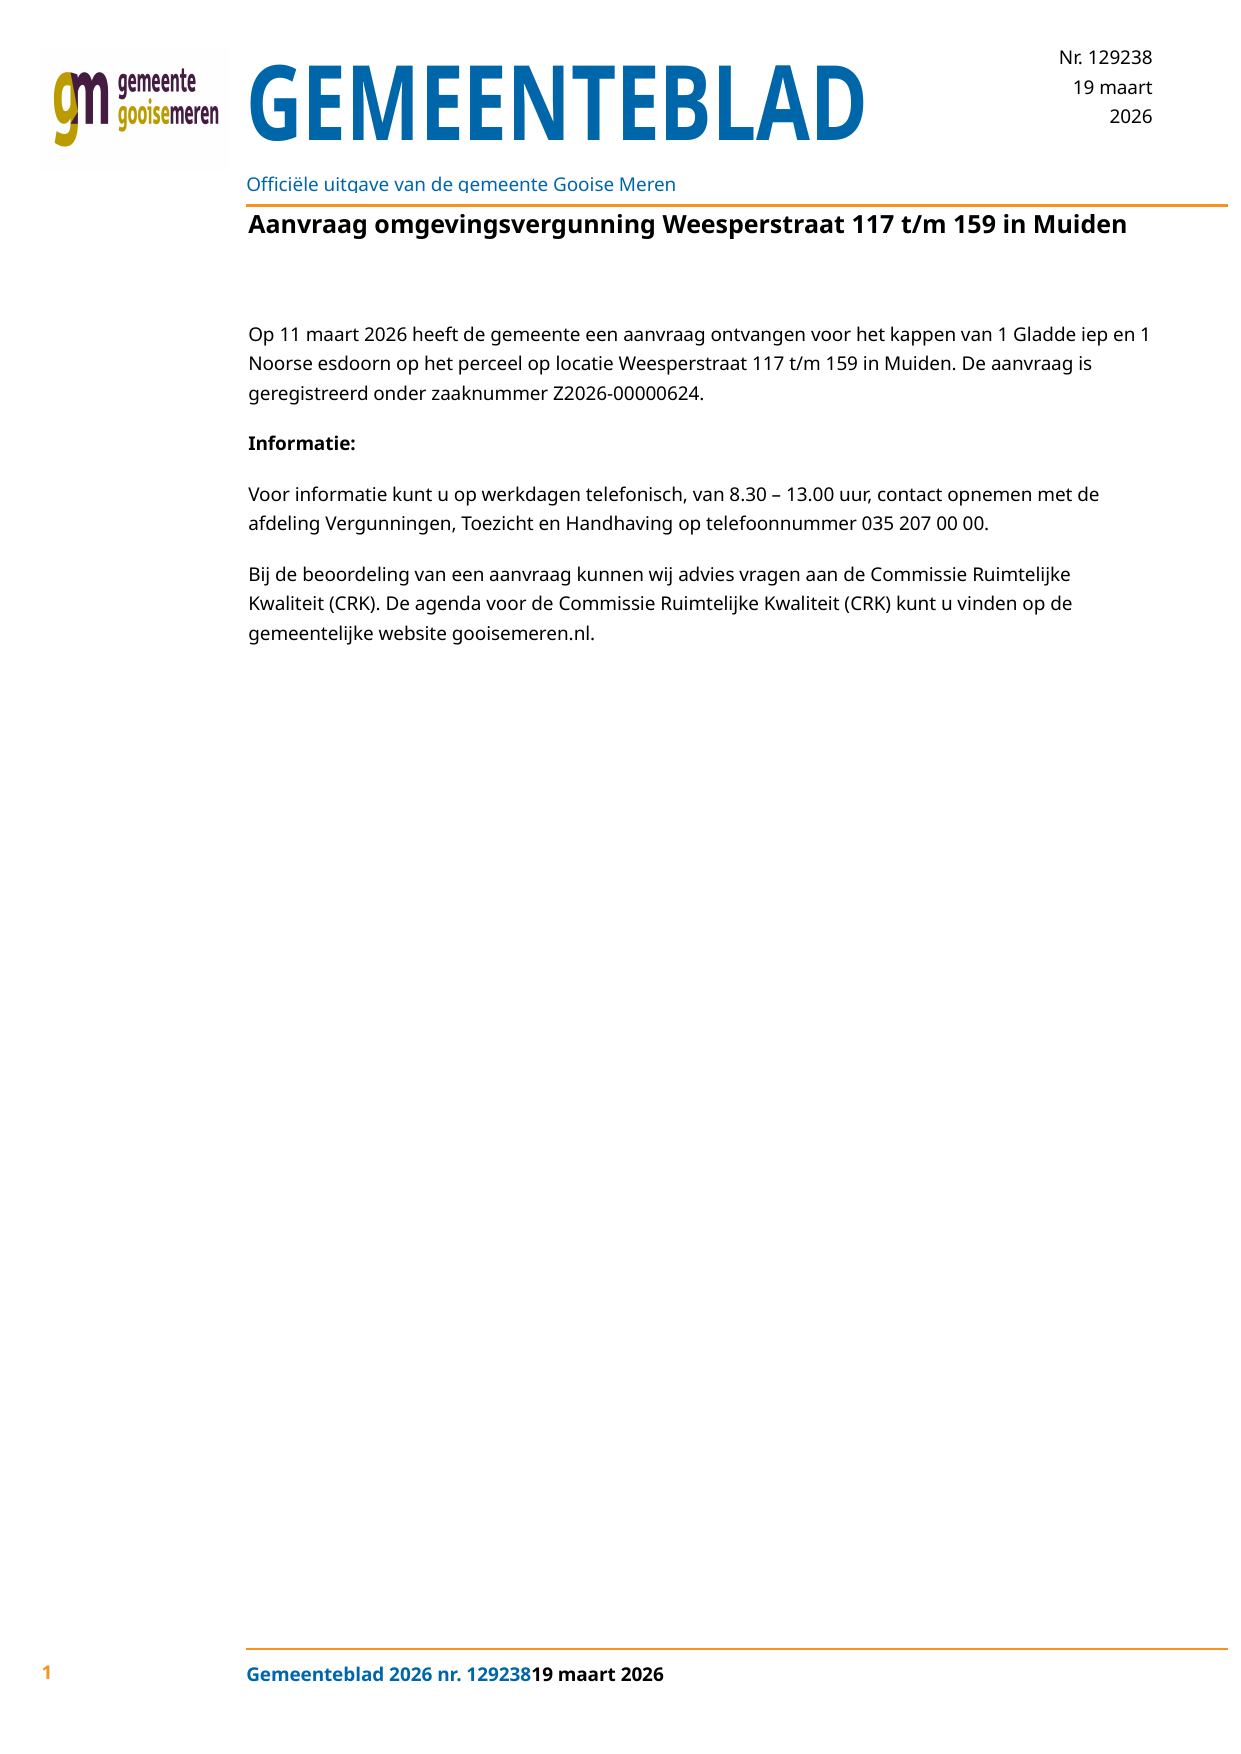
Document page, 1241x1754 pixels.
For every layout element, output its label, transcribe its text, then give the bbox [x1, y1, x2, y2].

text Aanvraag omgevingsvergunning Weesperstraat 117 t/m 159 in Muiden [248, 207, 1152, 241]
text Informatie: [248, 430, 1152, 456]
text Voor informatie kunt u op werkdagen telefonisch, van 8.30 – 13.00 uur, contact opnemen met de afdeling Vergunningen, Toezicht en Handhaving op telefoonnummer 035 207 00 00. [248, 481, 1152, 536]
text Bij de beoordeling van een aanvraag kunnen wij advies vragen aan de Commissie Ruimtelijke Kwaliteit (CRK). De agenda voor de Commissie Ruimtelijke Kwaliteit (CRK) kunt u vinden op de gemeentelijke website gooisemeren.nl. [248, 561, 1152, 646]
picture [41, 47, 231, 172]
text Op 11 maart 2026 heeft de gemeente een aanvraag ontvangen voor het kappen van 1 Gladde iep en 1 Noorse esdoorn op het perceel op locatie Weesperstraat 117 t/m 159 in Muiden. De aanvraag is geregistreerd onder zaaknummer Z2026-00000624. [248, 321, 1152, 406]
